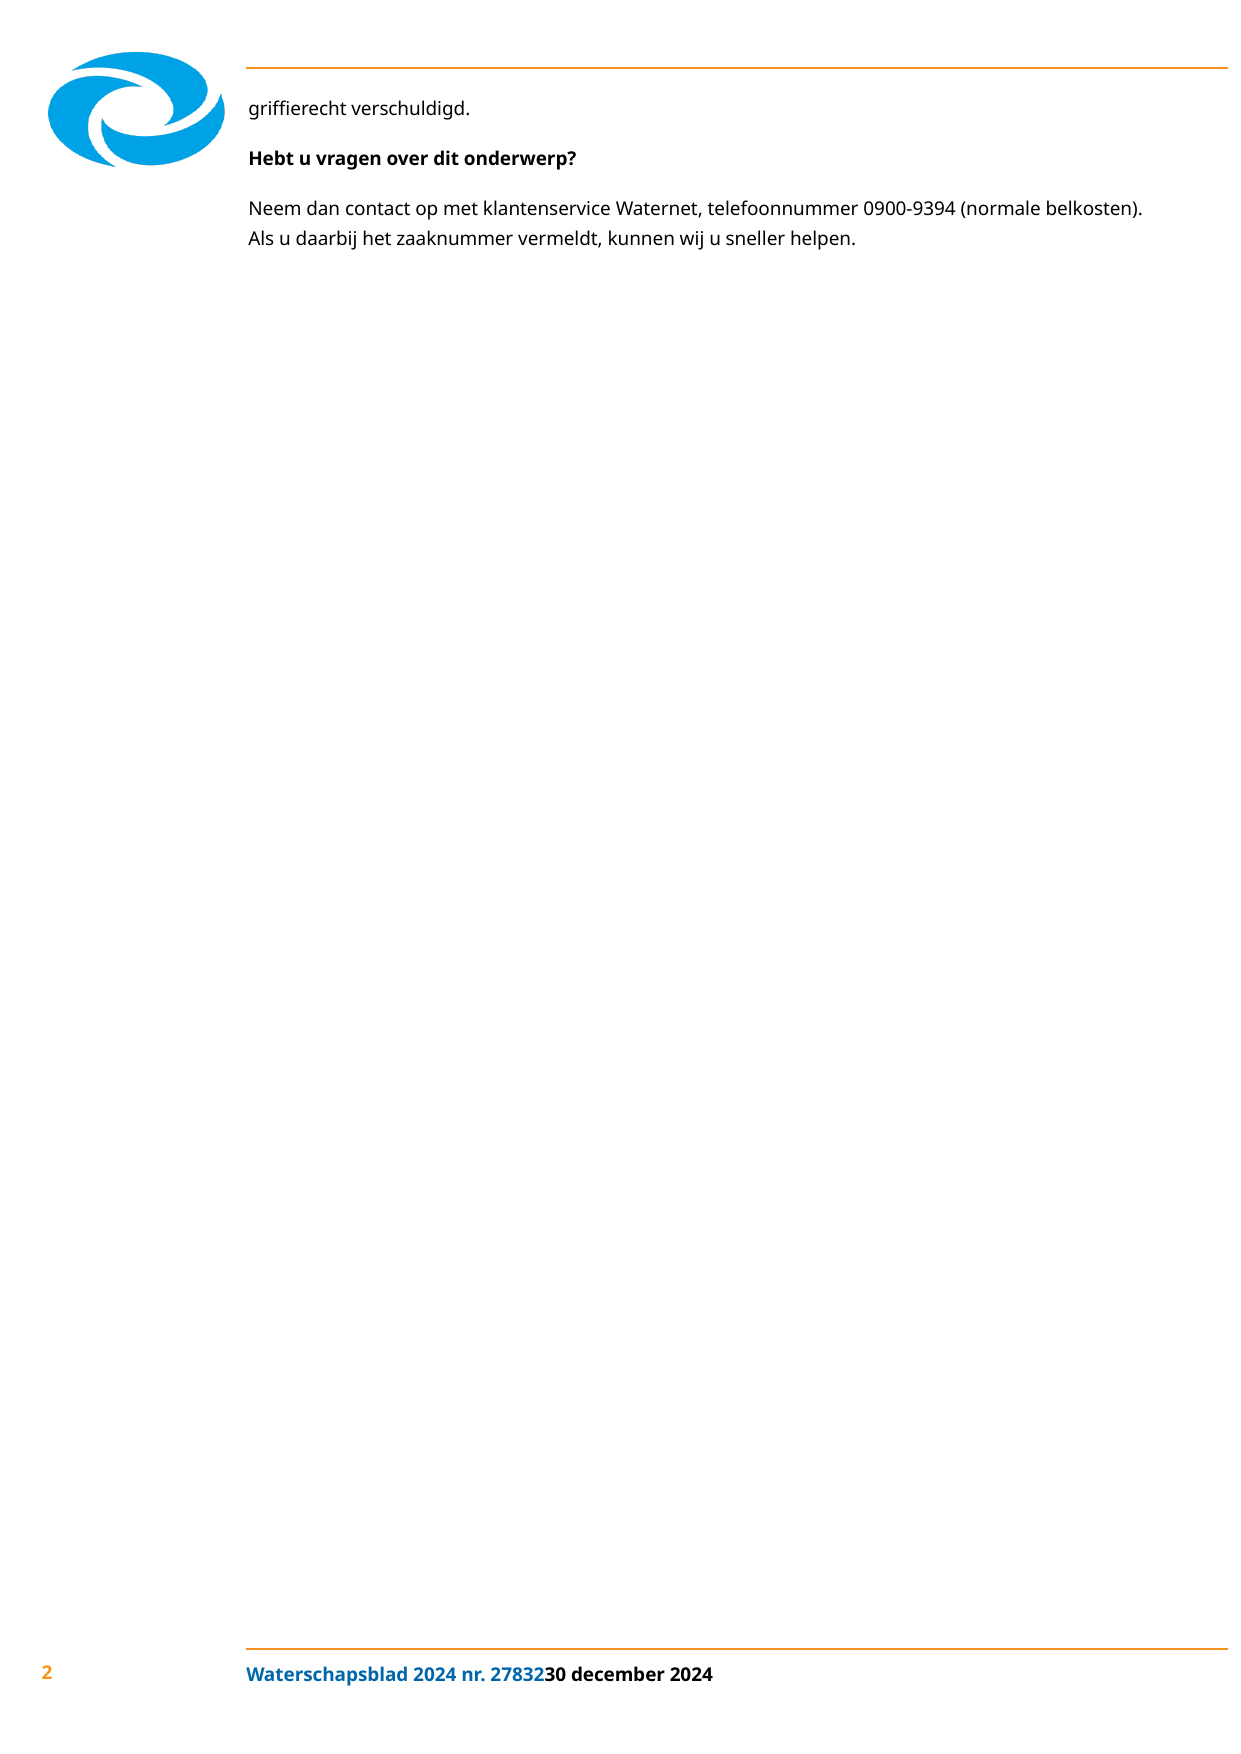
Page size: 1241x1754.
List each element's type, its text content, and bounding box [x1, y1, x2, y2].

text Hebt u vragen over dit onderwerp? [248, 145, 1152, 171]
text Neem dan contact op met klantenservice Waternet, telefoonnummer 0900-9394 (normale belkosten). Als u daarbij het zaaknummer vermeldt, kunnen wij u sneller helpen. [248, 196, 1152, 251]
picture [41, 47, 231, 172]
text griffierecht verschuldigd. [248, 95, 1152, 121]
